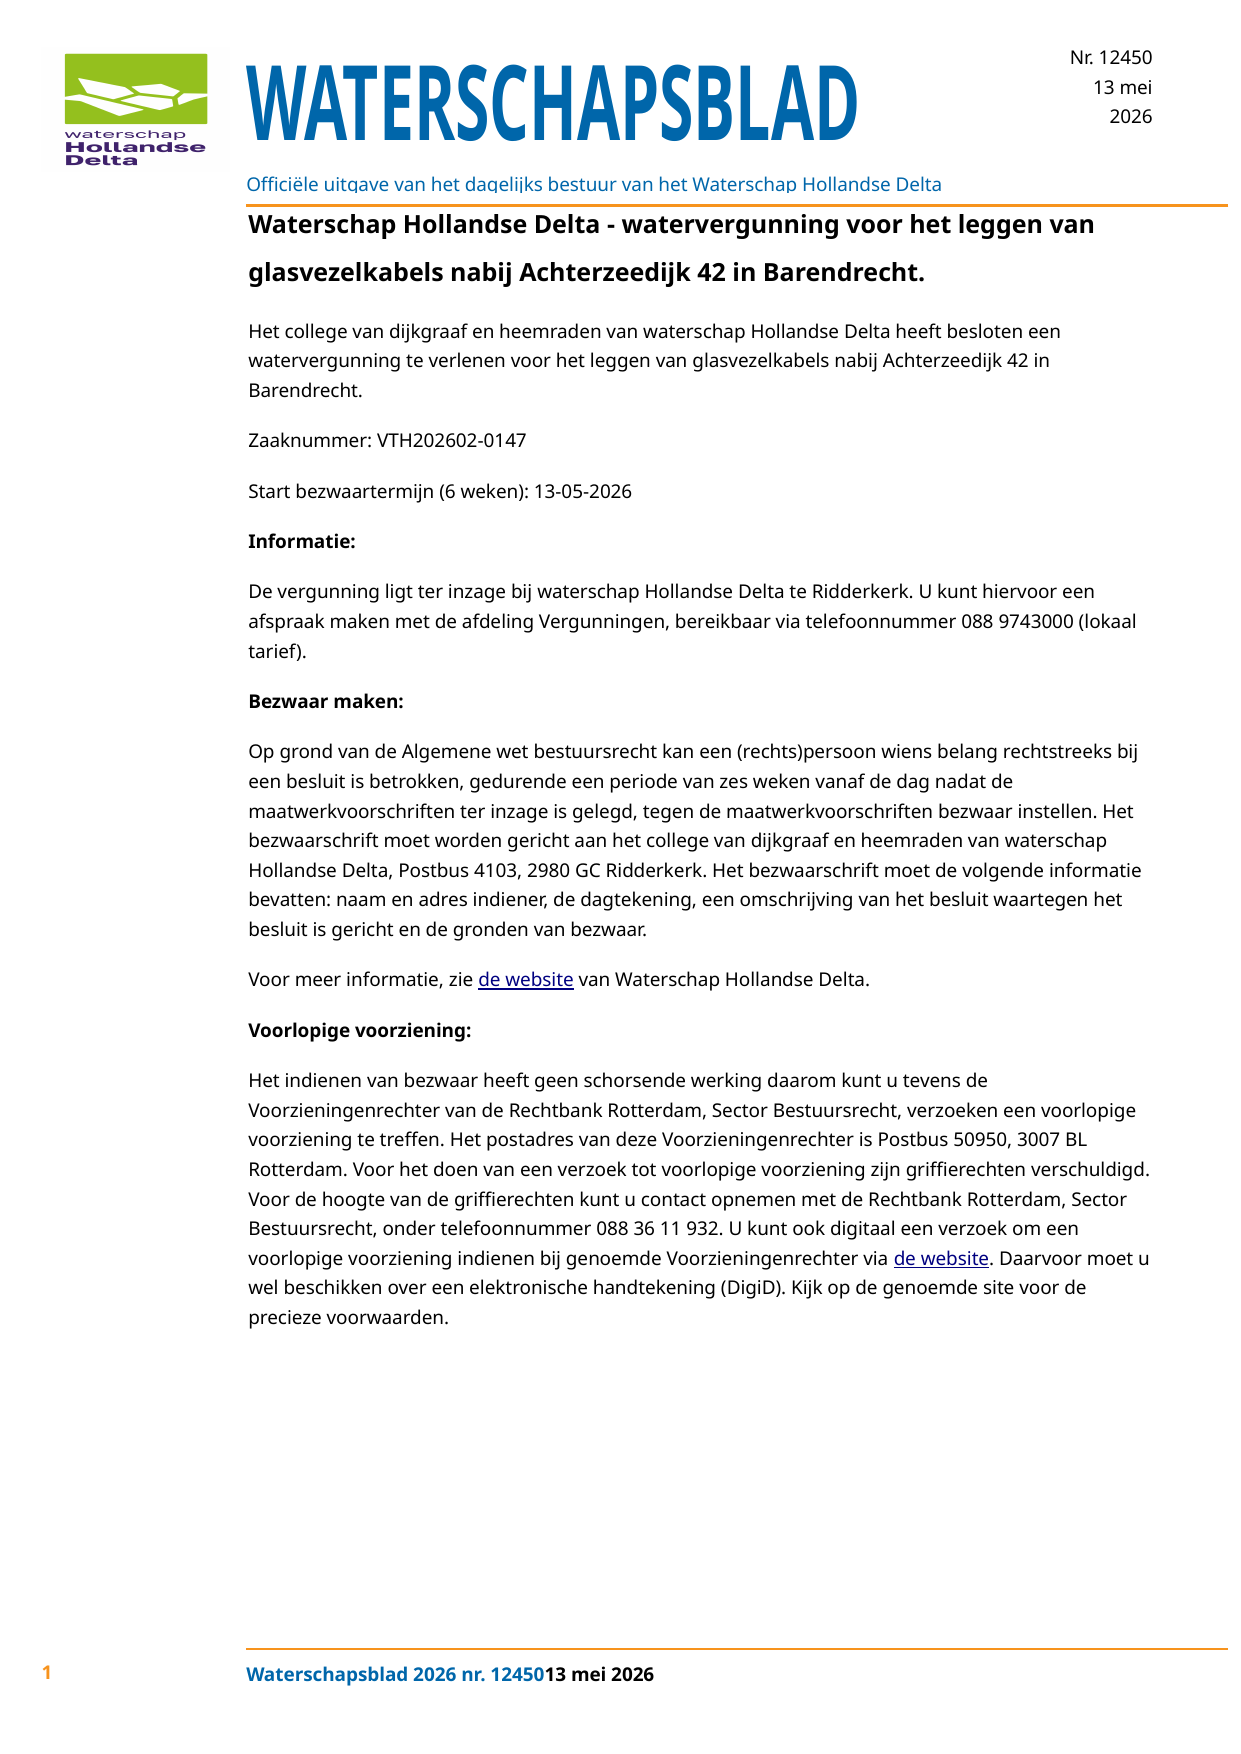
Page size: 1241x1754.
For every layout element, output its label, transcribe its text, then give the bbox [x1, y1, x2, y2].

text De vergunning ligt ter inzage bij waterschap Hollandse Delta te Ridderkerk. U kunt hiervoor een afspraak maken met de afdeling Vergunningen, bereikbaar via telefoonnummer 088 9743000 (lokaal tarief). [248, 579, 1152, 664]
text Zaaknummer: VTH202602-0147 [248, 427, 1152, 453]
text Informatie: [248, 528, 1152, 554]
text Waterschap Hollandse Delta - watervergunning voor het leggen van glasvezelkabels nabij Achterzeedijk 42 in Barendrecht. [248, 207, 1152, 288]
text Voor meer informatie, zie de website van Waterschap Hollandse Delta. [248, 967, 1152, 992]
text Op grond van de Algemene wet bestuursrecht kan een (rechts)persoon wiens belang rechtstreeks bij een besluit is betrokken, gedurende een periode van zes weken vanaf de dag nadat de maatwerkvoorschriften ter inzage is gelegd, tegen de maatwerkvoorschriften bezwaar instellen. Het bezwaarschrift moet worden gericht aan het college van dijkgraaf en heemraden van waterschap Hollandse Delta, Postbus 4103, 2980 GC Ridderkerk. Het bezwaarschrift moet de volgende informatie bevatten: naam en adres indiener, de dagtekening, een omschrijving van het besluit waartegen het besluit is gericht en de gronden van bezwaar. [248, 739, 1152, 942]
text Voorlopige voorziening: [248, 1017, 1152, 1043]
text Bezwaar maken: [248, 688, 1152, 714]
text Start bezwaartermijn (6 weken): 13-05-2026 [248, 478, 1152, 504]
text Het indienen van bezwaar heeft geen schorsende werking daarom kunt u tevens de Voorzieningenrechter van de Rechtbank Rotterdam, Sector Bestuursrecht, verzoeken een voorlopige voorziening te treffen. Het postadres van deze Voorzieningenrechter is Postbus 50950, 3007 BL Rotterdam. Voor het doen van een verzoek tot voorlopige voorziening zijn griffierechten verschuldigd. Voor de hoogte van de griffierechten kunt u contact opnemen met de Rechtbank Rotterdam, Sector Bestuursrecht, onder telefoonnummer 088 36 11 932. U kunt ook digitaal een verzoek om een voorlopige voorziening indienen bij genoemde Voorzieningenrechter via de website. Daarvoor moet u wel beschikken over een elektronische handtekening (DigiD). Kijk op de genoemde site voor de precieze voorwaarden. [248, 1067, 1152, 1330]
picture [41, 47, 231, 172]
text Het college van dijkgraaf en heemraden van waterschap Hollandse Delta heeft besloten een watervergunning te verlenen voor het leggen van glasvezelkabels nabij Achterzeedijk 42 in Barendrecht. [248, 318, 1152, 403]
